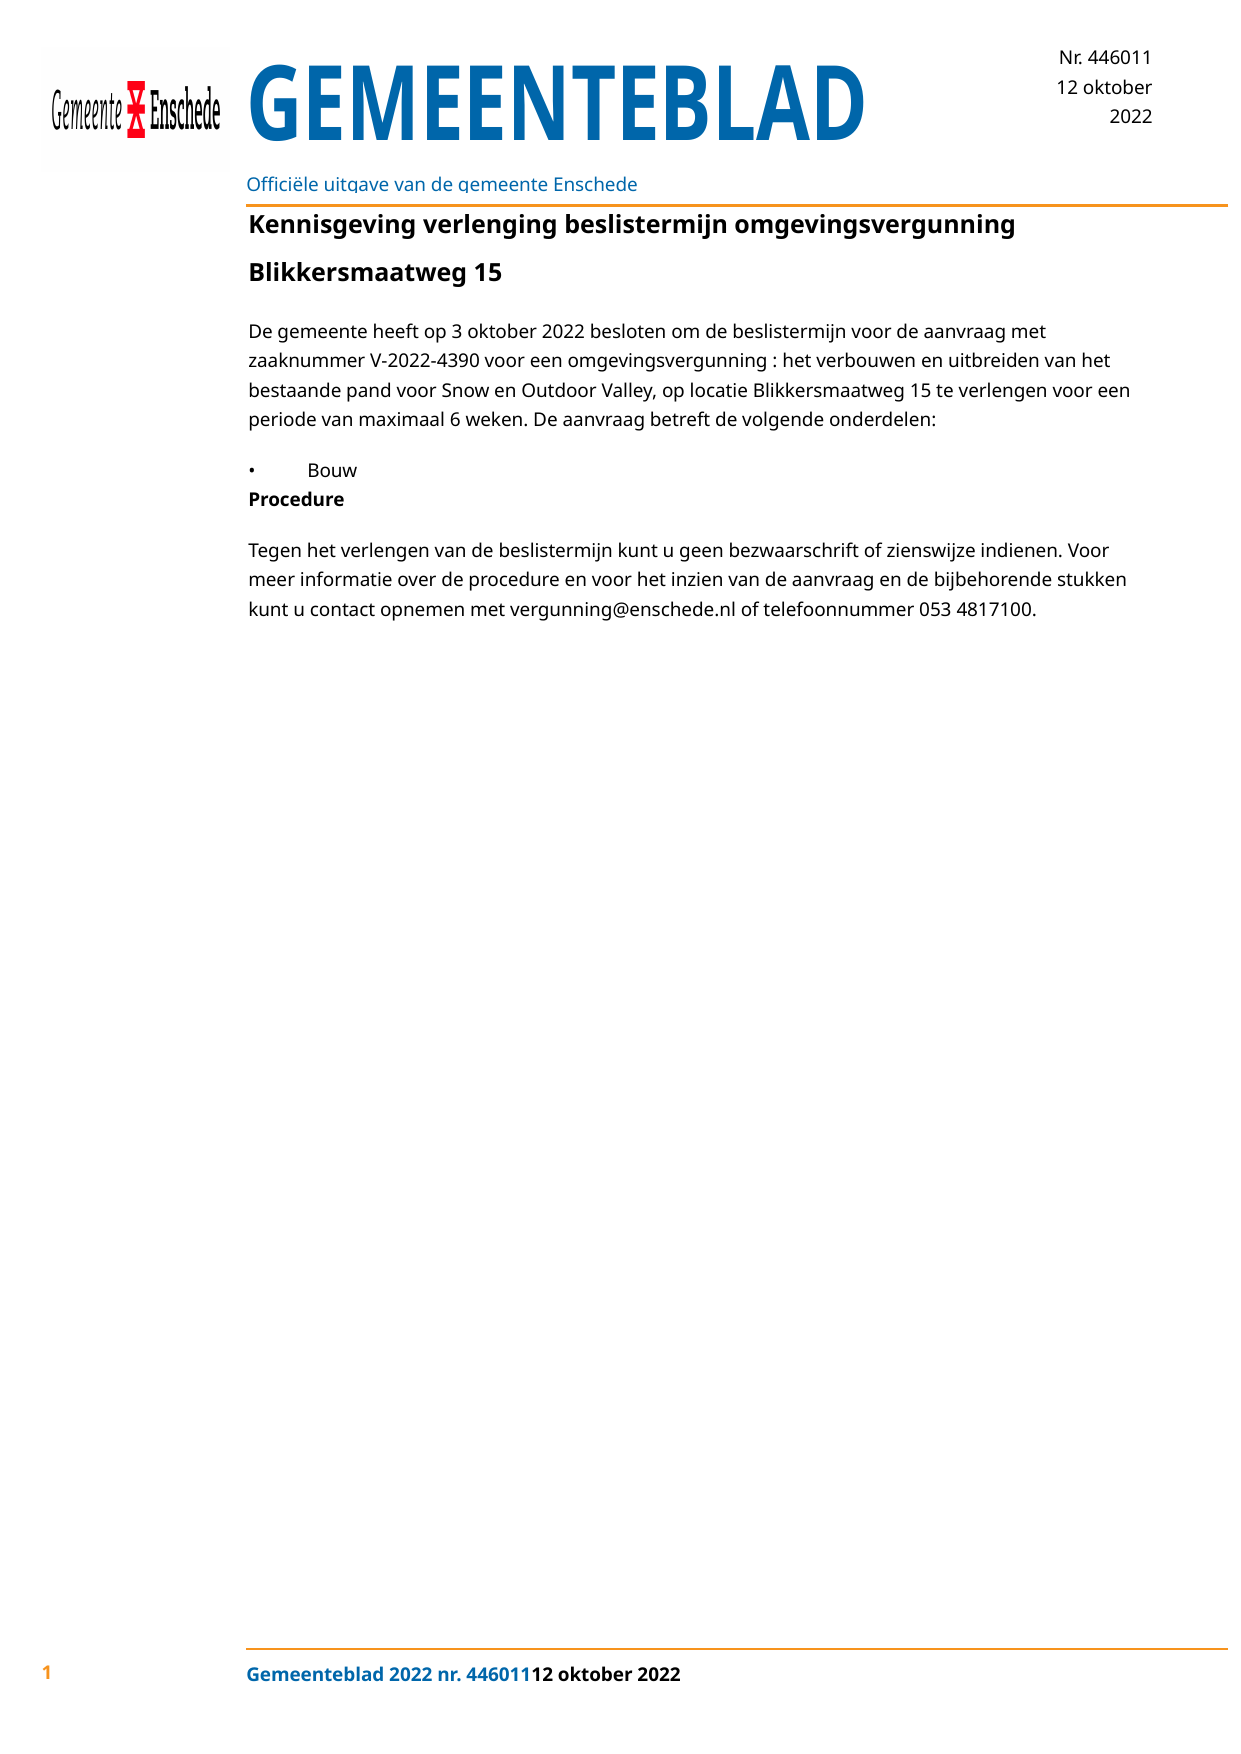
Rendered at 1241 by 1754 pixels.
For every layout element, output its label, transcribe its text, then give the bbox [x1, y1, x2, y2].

list Bouw [248, 457, 1152, 483]
text De gemeente heeft op 3 oktober 2022 besloten om de beslistermijn voor de aanvraag met zaaknummer V-2022-4390 voor een omgevingsvergunning : het verbouwen en uitbreiden van het bestaande pand voor Snow en Outdoor Valley, op locatie Blikkersmaatweg 15 te verlengen voor een periode van maximaal 6 weken. De aanvraag betreft de volgende onderdelen: [248, 318, 1152, 432]
text Kennisgeving verlenging beslistermijn omgevingsvergunning Blikkersmaatweg 15 [248, 207, 1152, 288]
picture [41, 47, 231, 172]
text Procedure [248, 487, 1152, 512]
text Tegen het verlengen van de beslistermijn kunt u geen bezwaarschrift of zienswijze indienen. Voor meer informatie over de procedure en voor het inzien van de aanvraag en de bijbehorende stukken kunt u contact opnemen met vergunning@enschede.nl of telefoonnummer 053 4817100. [248, 537, 1152, 622]
